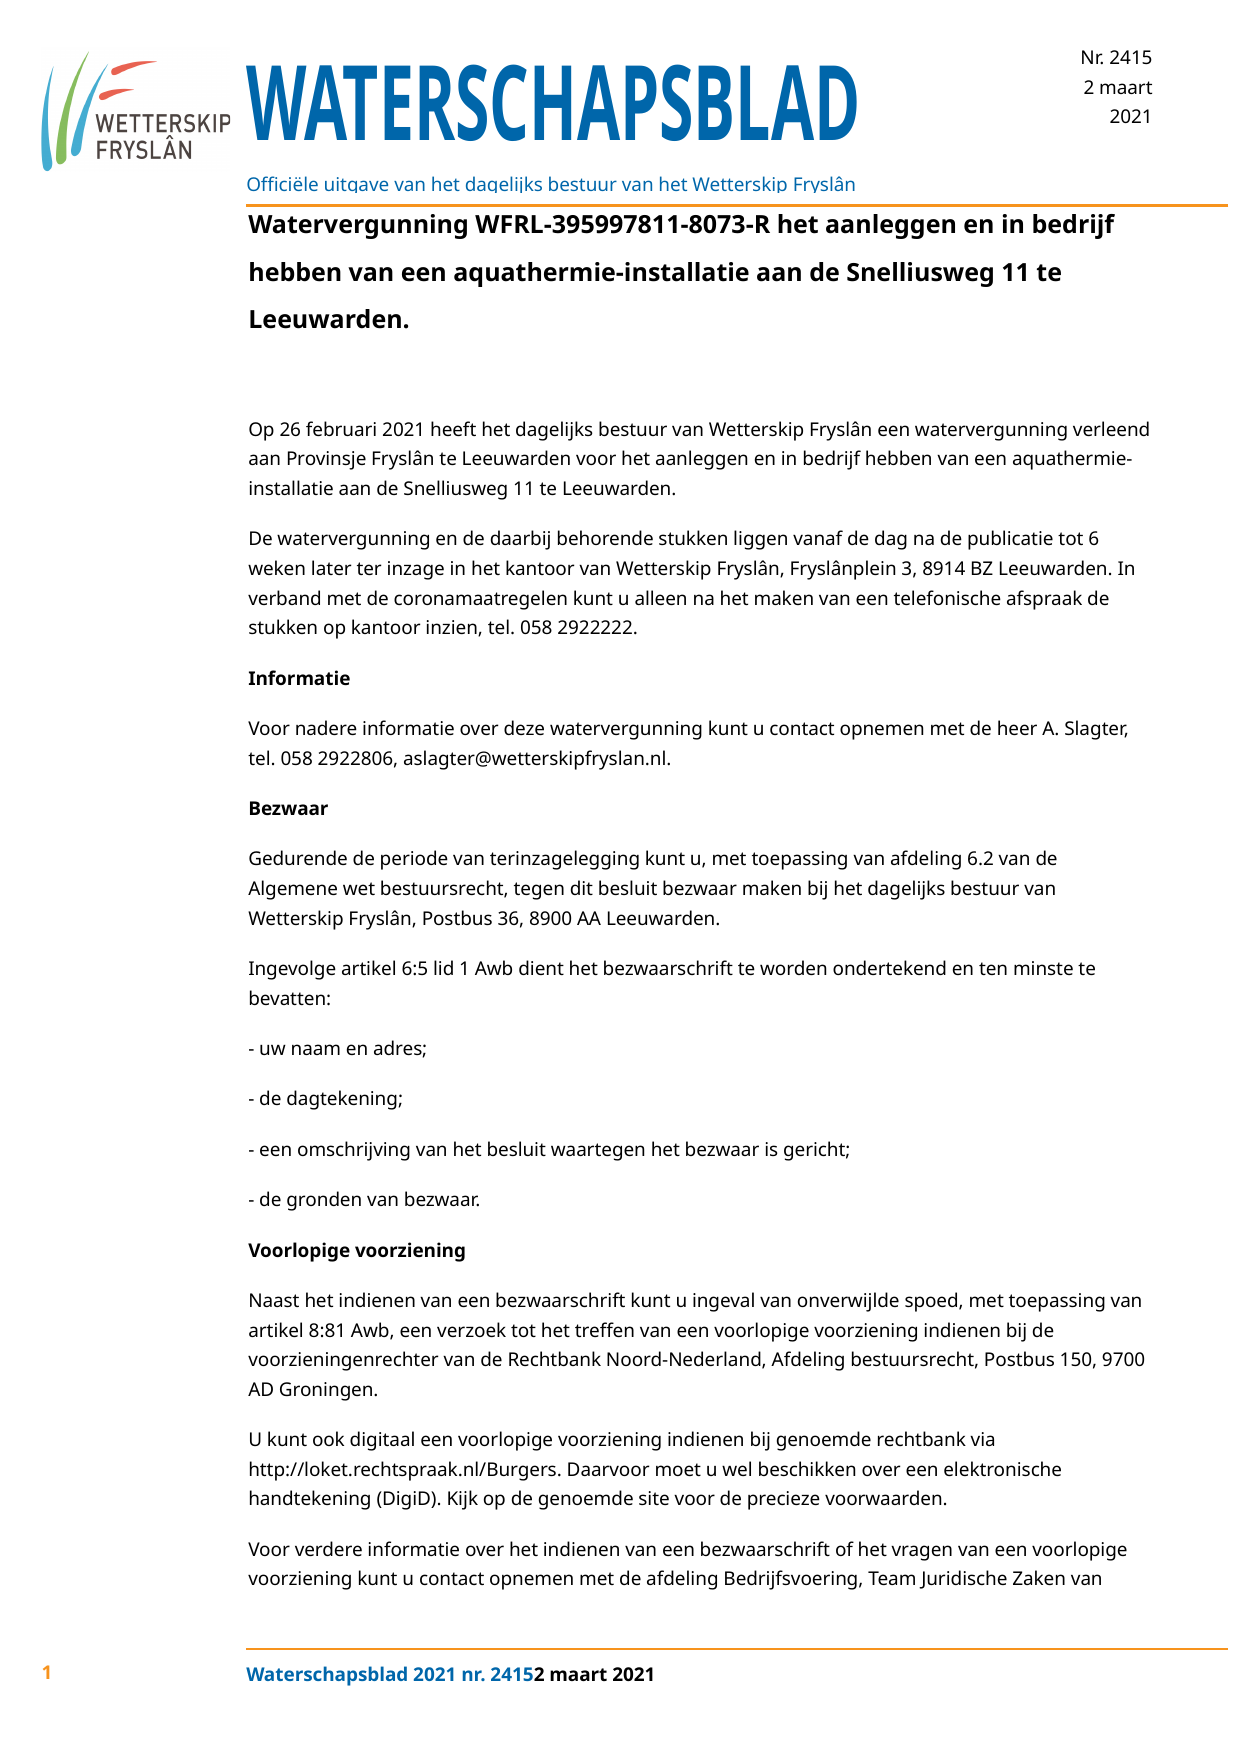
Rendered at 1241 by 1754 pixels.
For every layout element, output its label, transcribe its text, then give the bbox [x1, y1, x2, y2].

text Op 26 februari 2021 heeft het dagelijks bestuur van Wetterskip Fryslân een watervergunning verleend aan Provinsje Fryslân te Leeuwarden voor het aanleggen en in bedrijf hebben van een aquathermie-installatie aan de Snelliusweg 11 te Leeuwarden. [248, 416, 1152, 501]
text - uw naam en adres; [248, 1035, 1152, 1061]
text Informatie [248, 665, 1152, 690]
text Watervergunning WFRL-395997811-8073-R het aanleggen en in bedrijf hebben van een aquathermie-installatie aan de Snelliusweg 11 te Leeuwarden. [248, 207, 1152, 336]
text U kunt ook digitaal een voorlopige voorziening indienen bij genoemde rechtbank via http://loket.rechtspraak.nl/Burgers. Daarvoor moet u wel beschikken over een elektronische handtekening (DigiD). Kijk op de genoemde site voor de precieze voorwaarden. [248, 1426, 1152, 1511]
text Voor verdere informatie over het indienen van een bezwaarschrift of het vragen van een voorlopige voorziening kunt u contact opnemen met de afdeling Bedrijfsvoering, Team Juridische Zaken van [248, 1536, 1152, 1591]
text - een omschrijving van het besluit waartegen het bezwaar is gericht; [248, 1136, 1152, 1162]
picture [41, 47, 231, 172]
text Voor nadere informatie over deze watervergunning kunt u contact opnemen met de heer A. Slagter, tel. 058 2922806, aslagter@wetterskipfryslan.nl. [248, 715, 1152, 770]
text De watervergunning en de daarbij behorende stukken liggen vanaf de dag na de publicatie tot 6 weken later ter inzage in het kantoor van Wetterskip Fryslân, Fryslânplein 3, 8914 BZ Leeuwarden. In verband met de coronamaatregelen kunt u alleen na het maken van een telefonische afspraak de stukken op kantoor inzien, tel. 058 2922222. [248, 526, 1152, 640]
text - de dagtekening; [248, 1086, 1152, 1111]
text Ingevolge artikel 6:5 lid 1 Awb dient het bezwaarschrift te worden ondertekend en ten minste te bevatten: [248, 955, 1152, 1010]
text Bezwaar [248, 795, 1152, 821]
text - de gronden van bezwaar. [248, 1186, 1152, 1212]
text Gedurende de periode van terinzagelegging kunt u, met toepassing van afdeling 6.2 van de Algemene wet bestuursrecht, tegen dit besluit bezwaar maken bij het dagelijks bestuur van Wetterskip Fryslân, Postbus 36, 8900 AA Leeuwarden. [248, 846, 1152, 930]
text Voorlopige voorziening [248, 1237, 1152, 1262]
text Naast het indienen van een bezwaarschrift kunt u ingeval van onverwijlde spoed, met toepassing van artikel 8:81 Awb, een verzoek tot het treffen van een voorlopige voorziening indienen bij de voorzieningenrechter van de Rechtbank Noord-Nederland, Afdeling bestuursrecht, Postbus 150, 9700 AD Groningen. [248, 1287, 1152, 1402]
